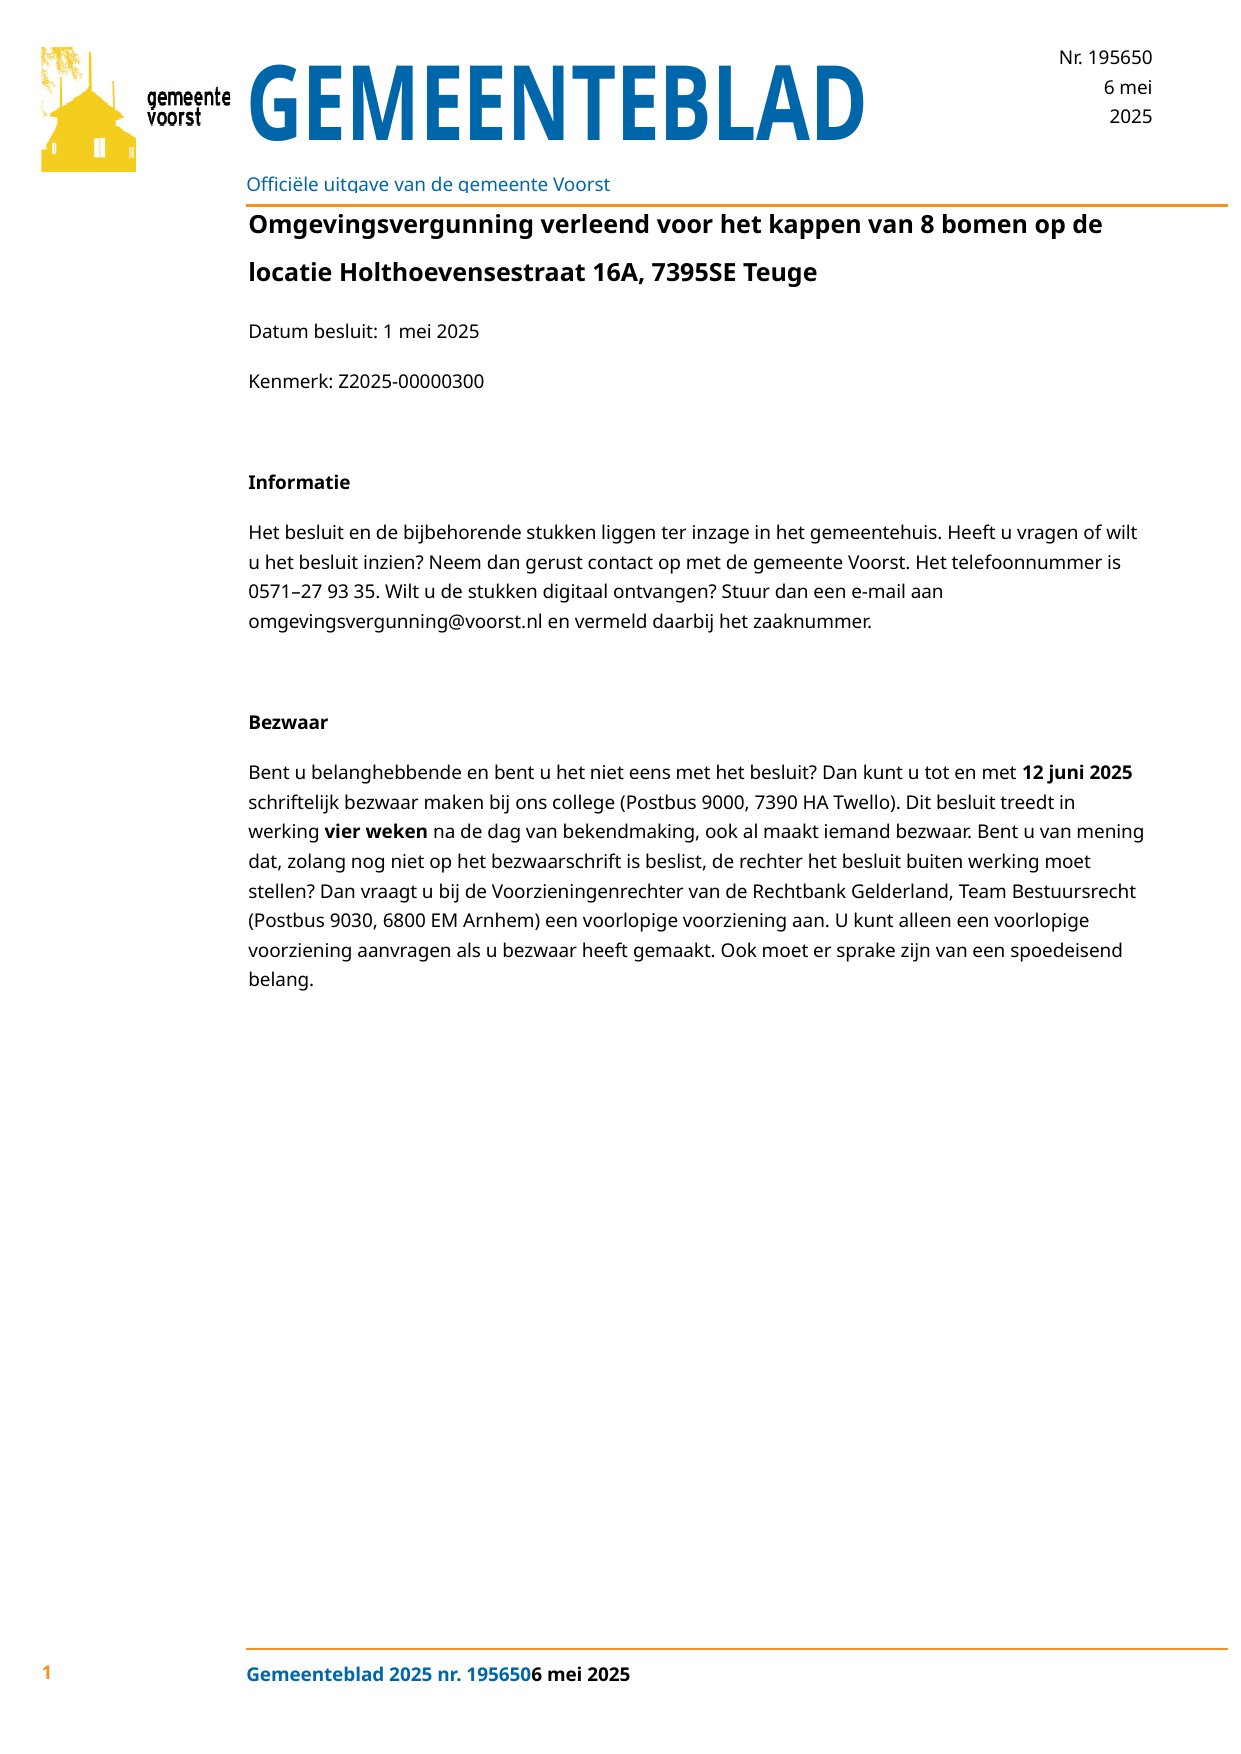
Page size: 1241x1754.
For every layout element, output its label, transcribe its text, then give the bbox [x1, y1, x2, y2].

text Omgevingsvergunning verleend voor het kappen van 8 bomen op de locatie Holthoevensestraat 16A, 7395SE Teuge [248, 207, 1152, 288]
text Bent u belanghebbende en bent u het niet eens met het besluit? Dan kunt u tot en met 12 juni 2025 schriftelijk bezwaar maken bij ons college (Postbus 9000, 7390 HA Twello). Dit besluit treedt in werking vier weken na de dag van bekendmaking, ook al maakt iemand bezwaar. Bent u van mening dat, zolang nog niet op het bezwaarschrift is beslist, de rechter het besluit buiten werking moet stellen? Dan vraagt u bij de Voorzieningenrechter van de Rechtbank Gelderland, Team Bestuursrecht (Postbus 9030, 6800 EM Arnhem) een voorlopige voorziening aan. U kunt alleen een voorlopige voorziening aanvragen als u bezwaar heeft gemaakt. Ook moet er sprake zijn van een spoedeisend belang. [248, 759, 1152, 992]
text Bezwaar [248, 709, 1152, 735]
picture [41, 47, 231, 172]
text Kenmerk: Z2025-00000300 [248, 368, 1152, 394]
text Informatie [248, 469, 1152, 495]
text Datum besluit: 1 mei 2025 [248, 318, 1152, 344]
text Het besluit en de bijbehorende stukken liggen ter inzage in het gemeentehuis. Heeft u vragen of wilt u het besluit inzien? Neem dan gerust contact op met de gemeente Voorst. Het telefoonnummer is 0571–27 93 35. Wilt u de stukken digitaal ontvangen? Stuur dan een e-mail aan omgevingsvergunning@voorst.nl en vermeld daarbij het zaaknummer. [248, 519, 1152, 634]
